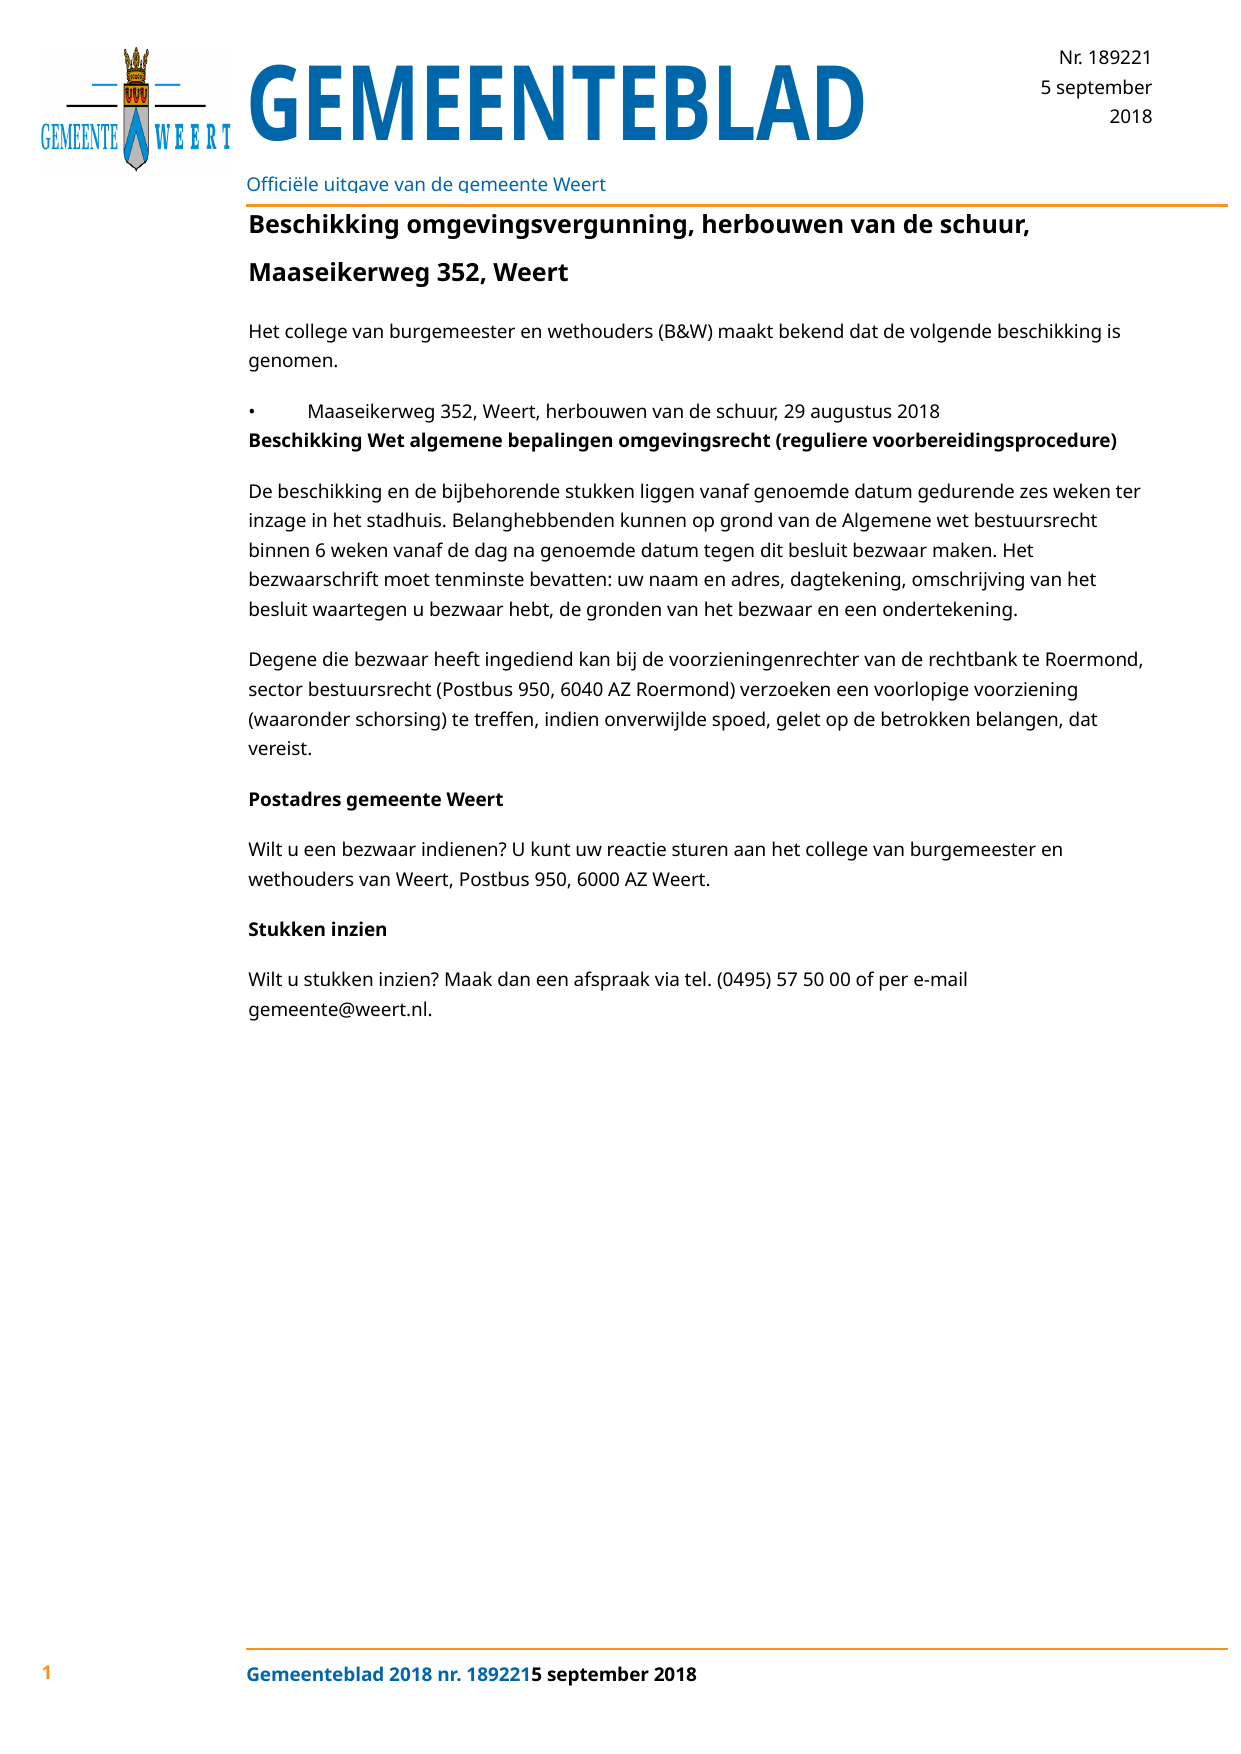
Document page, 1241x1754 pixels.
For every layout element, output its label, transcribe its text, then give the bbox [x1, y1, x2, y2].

text De beschikking en de bijbehorende stukken liggen vanaf genoemde datum gedurende zes weken ter inzage in het stadhuis. Belanghebbenden kunnen op grond van de Algemene wet bestuursrecht binnen 6 weken vanaf de dag na genoemde datum tegen dit besluit bezwaar maken. Het bezwaarschrift moet tenminste bevatten: uw naam en adres, dagtekening, omschrijving van het besluit waartegen u bezwaar hebt, de gronden van het bezwaar en een ondertekening. [248, 478, 1152, 622]
picture [41, 47, 231, 172]
text Wilt u een bezwaar indienen? U kunt uw reactie sturen aan het college van burgemeester en wethouders van Weert, Postbus 950, 6000 AZ Weert. [248, 836, 1152, 892]
text Wilt u stukken inzien? Maak dan een afspraak via tel. (0495) 57 50 00 of per e-mail gemeente@weert.nl. [248, 967, 1152, 1022]
text Stukken inzien [248, 916, 1152, 942]
text Beschikking Wet algemene bepalingen omgevingsrecht (reguliere voorbereidingsprocedure) [248, 427, 1152, 453]
text Beschikking omgevingsvergunning, herbouwen van de schuur, Maaseikerweg 352, Weert [248, 207, 1152, 288]
text Het college van burgemeester en wethouders (B&W) maakt bekend dat de volgende beschikking is genomen. [248, 318, 1152, 373]
text Postadres gemeente Weert [248, 786, 1152, 812]
text Degene die bezwaar heeft ingediend kan bij de voorzieningenrechter van de rechtbank te Roermond, sector bestuursrecht (Postbus 950, 6040 AZ Roermond) verzoeken een voorlopige voorziening (waaronder schorsing) te treffen, indien onverwijlde spoed, gelet op de betrokken belangen, dat vereist. [248, 647, 1152, 761]
list Maaseikerweg 352, Weert, herbouwen van de schuur, 29 augustus 2018 [248, 398, 1152, 424]
